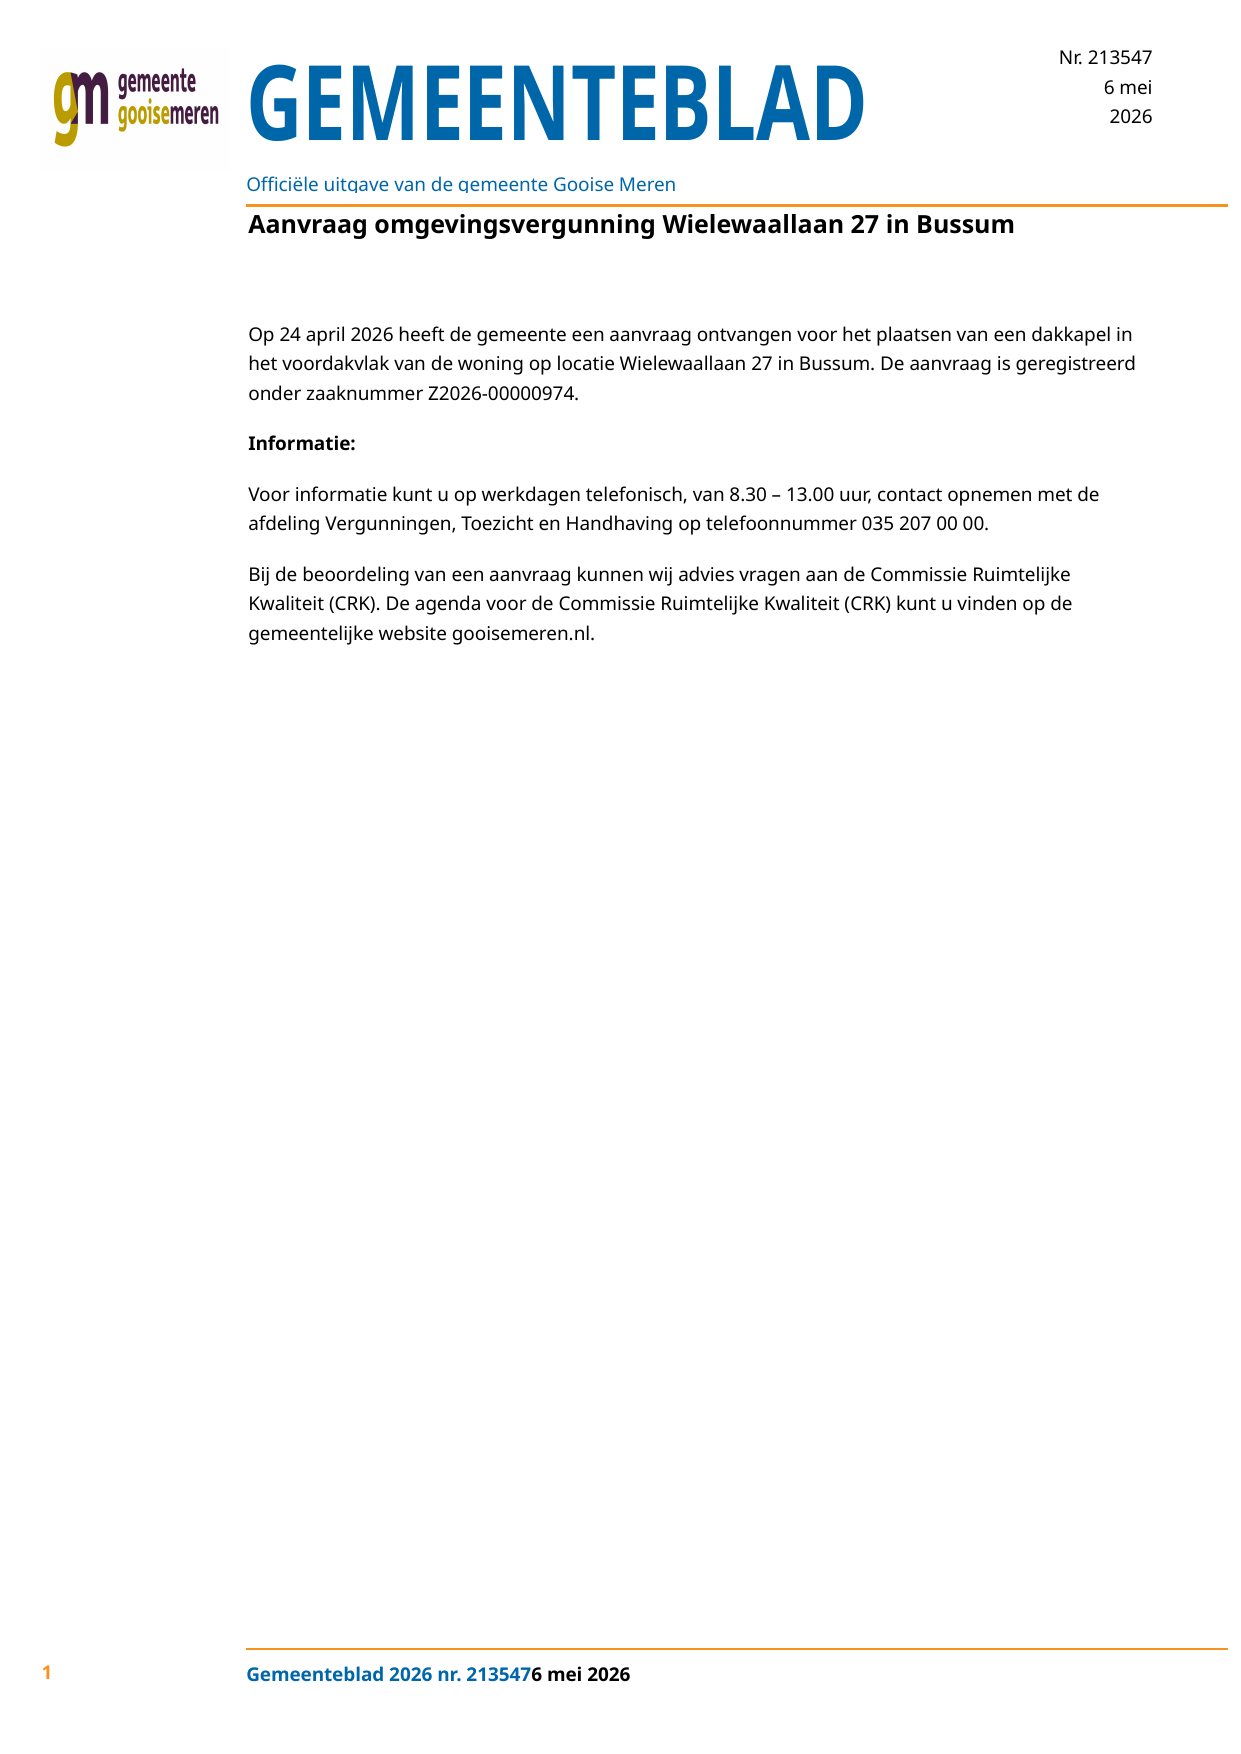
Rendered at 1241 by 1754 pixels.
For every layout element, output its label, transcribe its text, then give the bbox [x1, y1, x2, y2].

text Voor informatie kunt u op werkdagen telefonisch, van 8.30 – 13.00 uur, contact opnemen met de afdeling Vergunningen, Toezicht en Handhaving op telefoonnummer 035 207 00 00. [248, 481, 1152, 536]
text Bij de beoordeling van een aanvraag kunnen wij advies vragen aan de Commissie Ruimtelijke Kwaliteit (CRK). De agenda voor de Commissie Ruimtelijke Kwaliteit (CRK) kunt u vinden op de gemeentelijke website gooisemeren.nl. [248, 561, 1152, 646]
text Aanvraag omgevingsvergunning Wielewaallaan 27 in Bussum [248, 207, 1152, 241]
picture [41, 47, 231, 172]
text Op 24 april 2026 heeft de gemeente een aanvraag ontvangen voor het plaatsen van een dakkapel in het voordakvlak van de woning op locatie Wielewaallaan 27 in Bussum. De aanvraag is geregistreerd onder zaaknummer Z2026-00000974. [248, 321, 1152, 406]
text Informatie: [248, 430, 1152, 456]
